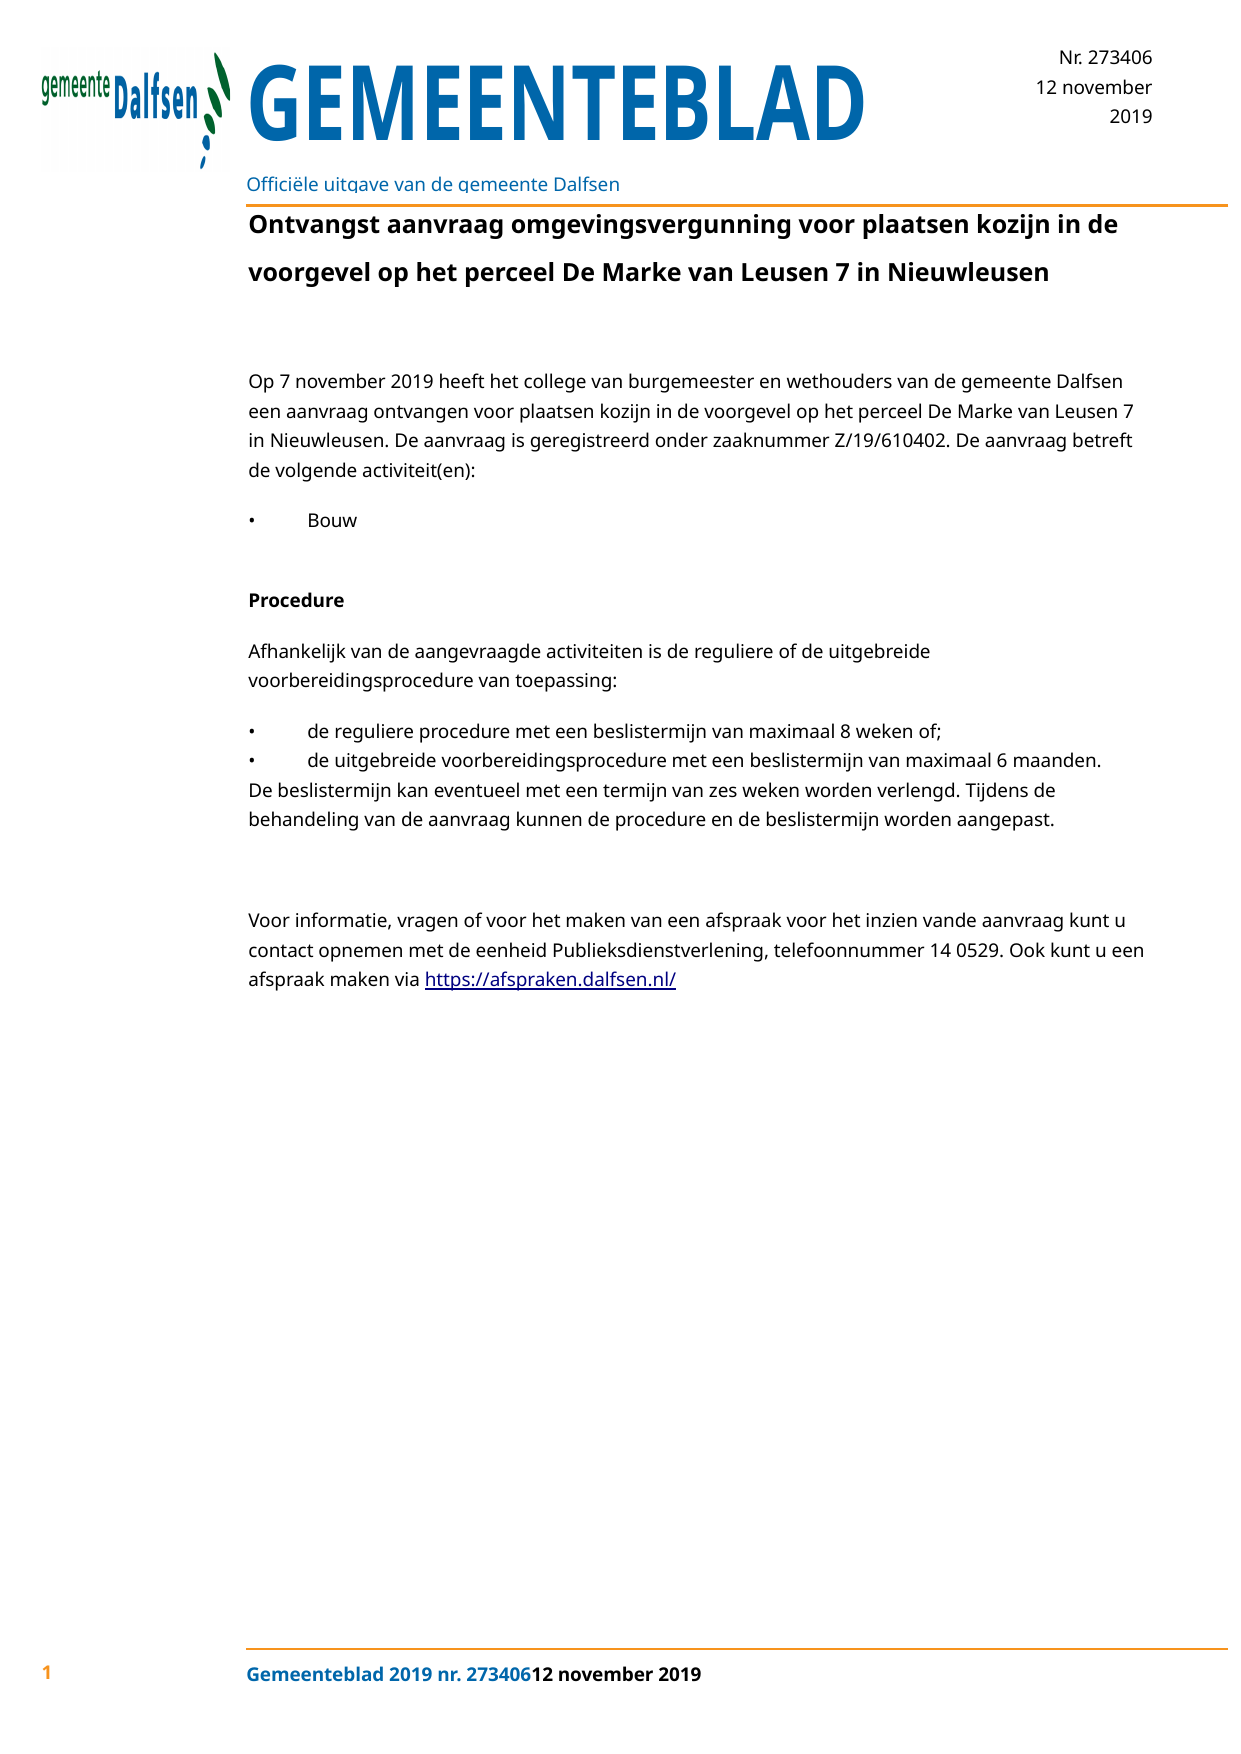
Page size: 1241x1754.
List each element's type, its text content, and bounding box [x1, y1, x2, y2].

list de reguliere procedure met een beslistermijn van maximaal 8 weken of; [248, 718, 1152, 744]
picture [41, 47, 231, 172]
text Procedure [248, 587, 1152, 613]
list Bouw [248, 507, 1152, 533]
text De beslistermijn kan eventueel met een termijn van zes weken worden verlengd. Tijdens de behandeling van de aanvraag kunnen de procedure en de beslistermijn worden aangepast. [248, 777, 1152, 832]
text Op 7 november 2019 heeft het college van burgemeester en wethouders van de gemeente Dalfsen een aanvraag ontvangen voor plaatsen kozijn in de voorgevel op het perceel De Marke van Leusen 7 in Nieuwleusen. De aanvraag is geregistreerd onder zaaknummer Z/19/610402. De aanvraag betreft de volgende activiteit(en): [248, 368, 1152, 483]
list de uitgebreide voorbereidingsprocedure met een beslistermijn van maximaal 6 maanden. [248, 747, 1152, 773]
text Ontvangst aanvraag omgevingsvergunning voor plaatsen kozijn in de voorgevel op het perceel De Marke van Leusen 7 in Nieuwleusen [248, 207, 1152, 288]
text Afhankelijk van de aangevraagde activiteiten is de reguliere of de uitgebreide voorbereidingsprocedure van toepassing: [248, 638, 1152, 693]
text Voor informatie, vragen of voor het maken van een afspraak voor het inzien vande aanvraag kunt u contact opnemen met de eenheid Publieksdienstverlening, telefoonnummer 14 0529. Ook kunt u een afspraak maken via https://afspraken.dalfsen.nl/ [248, 907, 1152, 992]
